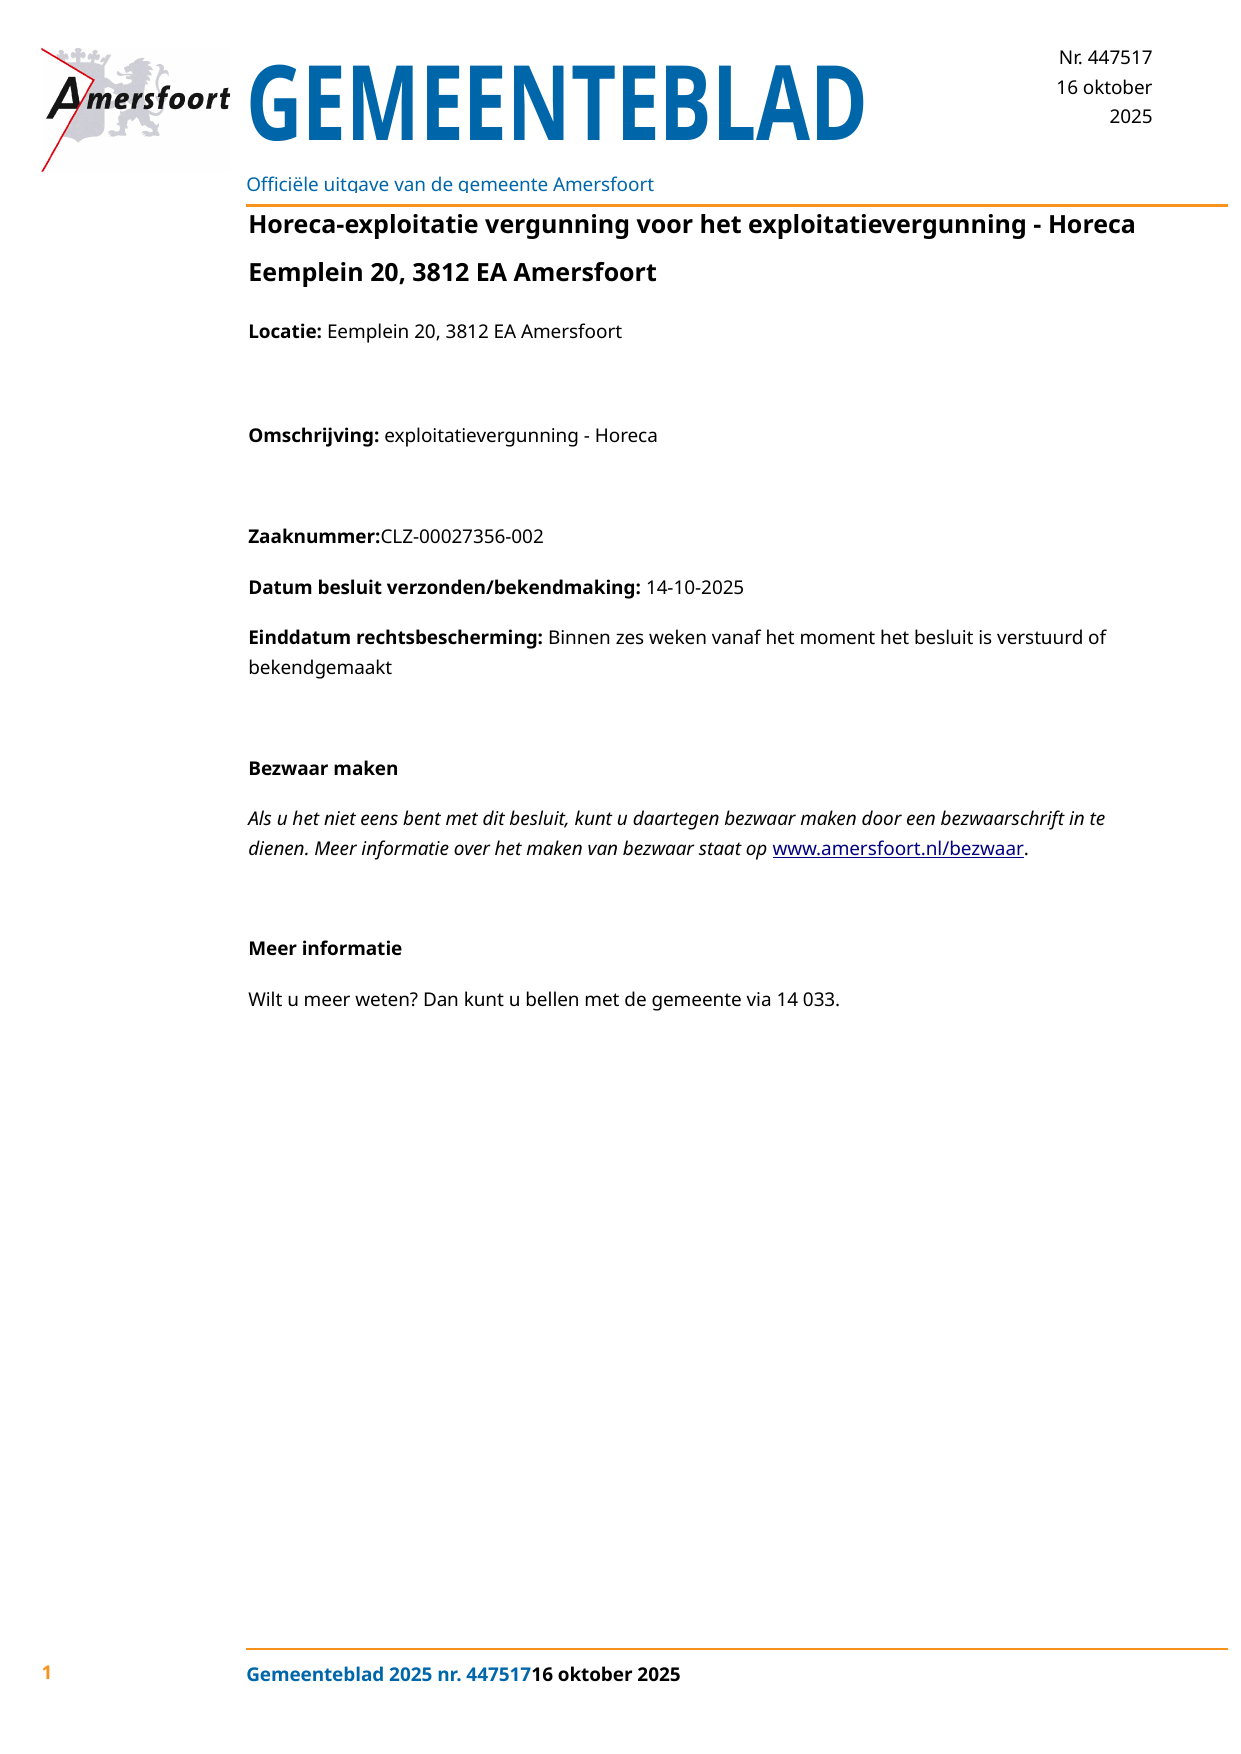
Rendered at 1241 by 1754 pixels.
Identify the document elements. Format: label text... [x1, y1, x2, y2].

text Datum besluit verzonden/bekendmaking: 14-10-2025 [248, 574, 1152, 600]
text Bezwaar maken [248, 755, 1152, 781]
text Locatie: Eemplein 20, 3812 EA Amersfoort [248, 318, 1152, 344]
text Wilt u meer weten? Dan kunt u bellen met de gemeente via 14 033. [248, 986, 1152, 1012]
text Als u het niet eens bent met dit besluit, kunt u daartegen bezwaar maken door een bezwaarschrift in te dienen. Meer informatie over het maken van bezwaar staat op www.amersfoort.nl/bezwaar. [248, 805, 1152, 861]
text Meer informatie [248, 936, 1152, 961]
picture [41, 47, 231, 172]
text Horeca-exploitatie vergunning voor het exploitatievergunning - Horeca Eemplein 20, 3812 EA Amersfoort [248, 207, 1152, 288]
text Zaaknummer:CLZ-00027356-002 [248, 523, 1152, 549]
text ﻿Omschrijving: exploitatievergunning - Horeca [248, 419, 1152, 448]
text Einddatum rechtsbescherming: Binnen zes weken vanaf het moment het besluit is verstuurd of bekendgemaakt [248, 624, 1152, 680]
